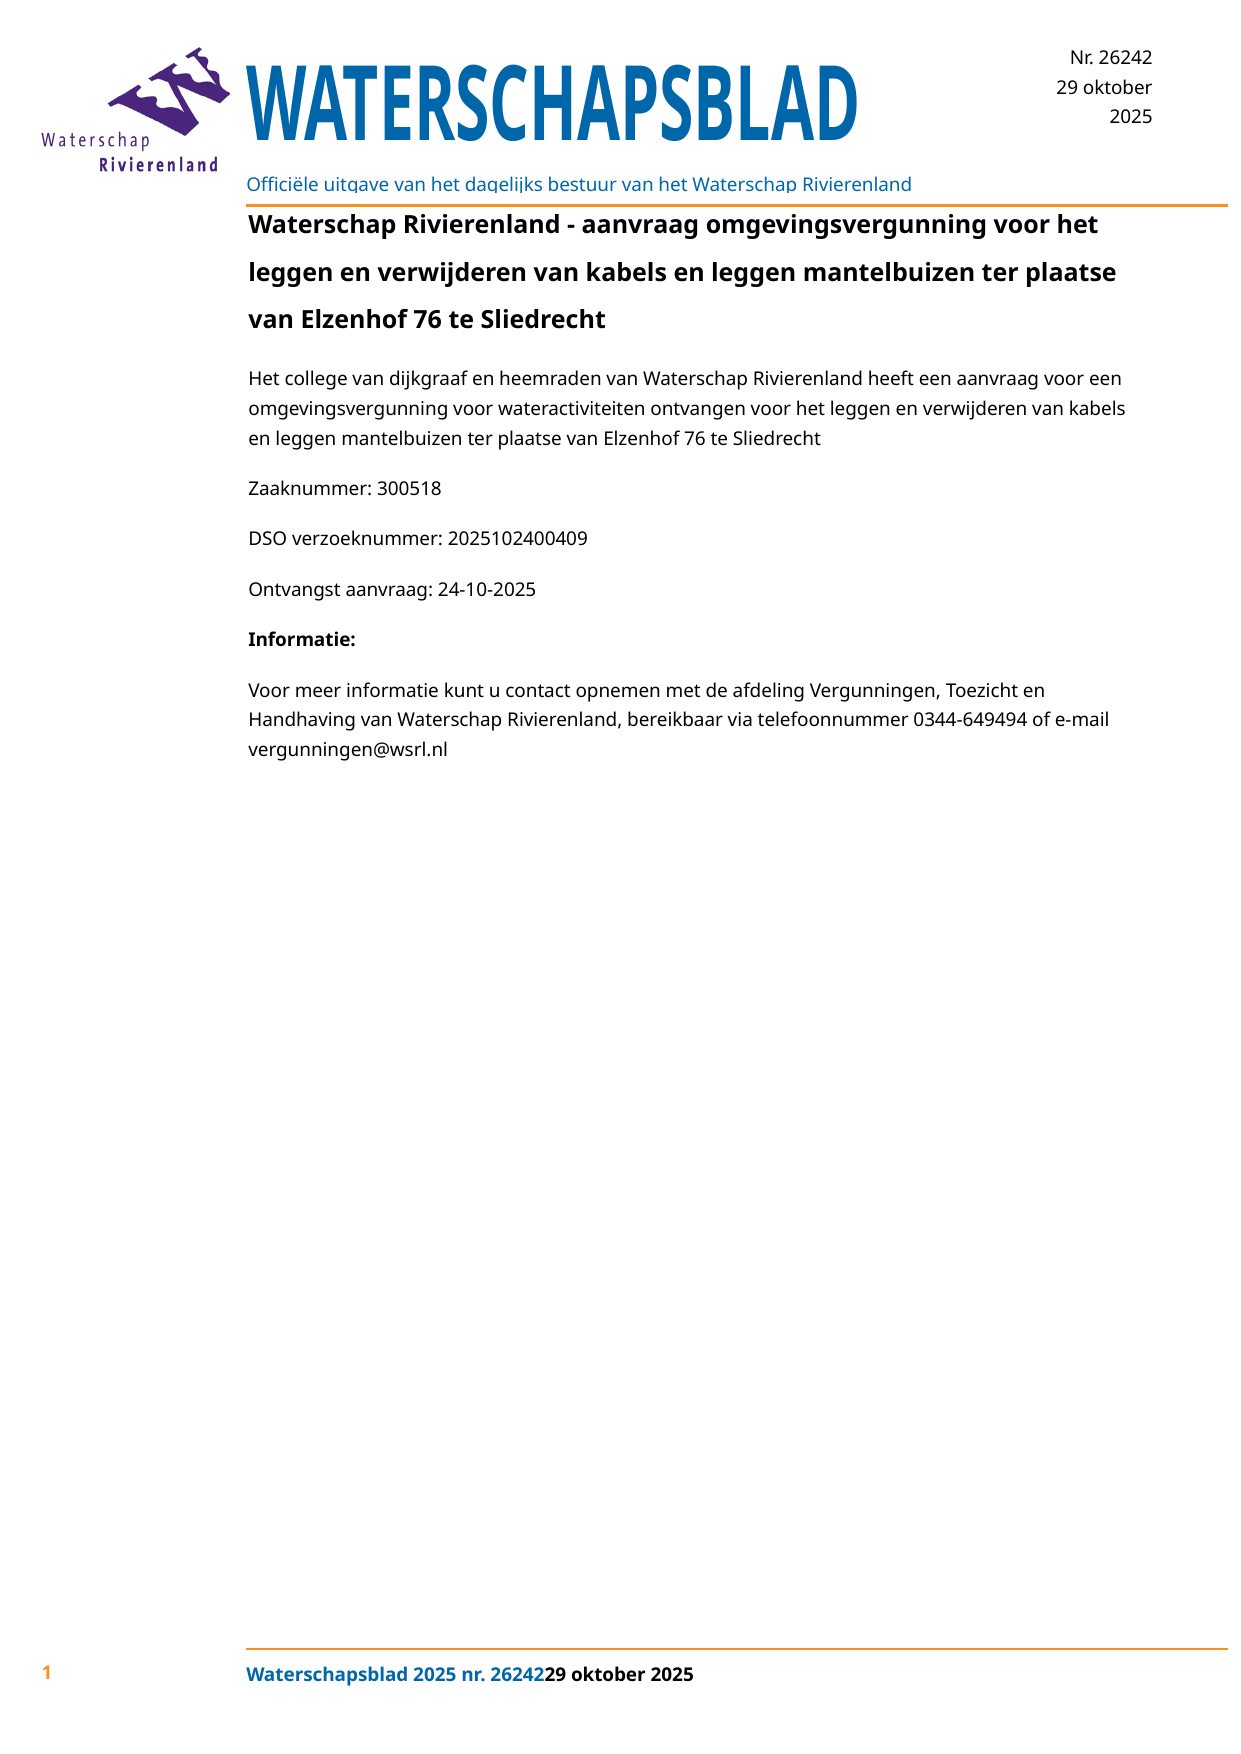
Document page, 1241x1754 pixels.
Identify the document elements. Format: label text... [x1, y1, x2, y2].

text Zaaknummer: 300518 [248, 475, 1152, 501]
text Waterschap Rivierenland - aanvraag omgevingsvergunning voor het leggen en verwijderen van kabels en leggen mantelbuizen ter plaatse van Elzenhof 76 te Sliedrecht [248, 207, 1152, 336]
text DSO verzoeknummer: 2025102400409 [248, 526, 1152, 551]
text Het college van dijkgraaf en heemraden van Waterschap Rivierenland heeft een aanvraag voor een omgevingsvergunning voor wateractiviteiten ontvangen voor het leggen en verwijderen van kabels en leggen mantelbuizen ter plaatse van Elzenhof 76 te Sliedrecht [248, 366, 1152, 450]
text Informatie: [248, 626, 1152, 652]
text Voor meer informatie kunt u contact opnemen met de afdeling Vergunningen, Toezicht en Handhaving van Waterschap Rivierenland, bereikbaar via telefoonnummer 0344-649494 of e-mail vergunningen@wsrl.nl [248, 677, 1152, 762]
text Ontvangst aanvraag: 24-10-2025 [248, 576, 1152, 602]
picture [41, 47, 231, 172]
